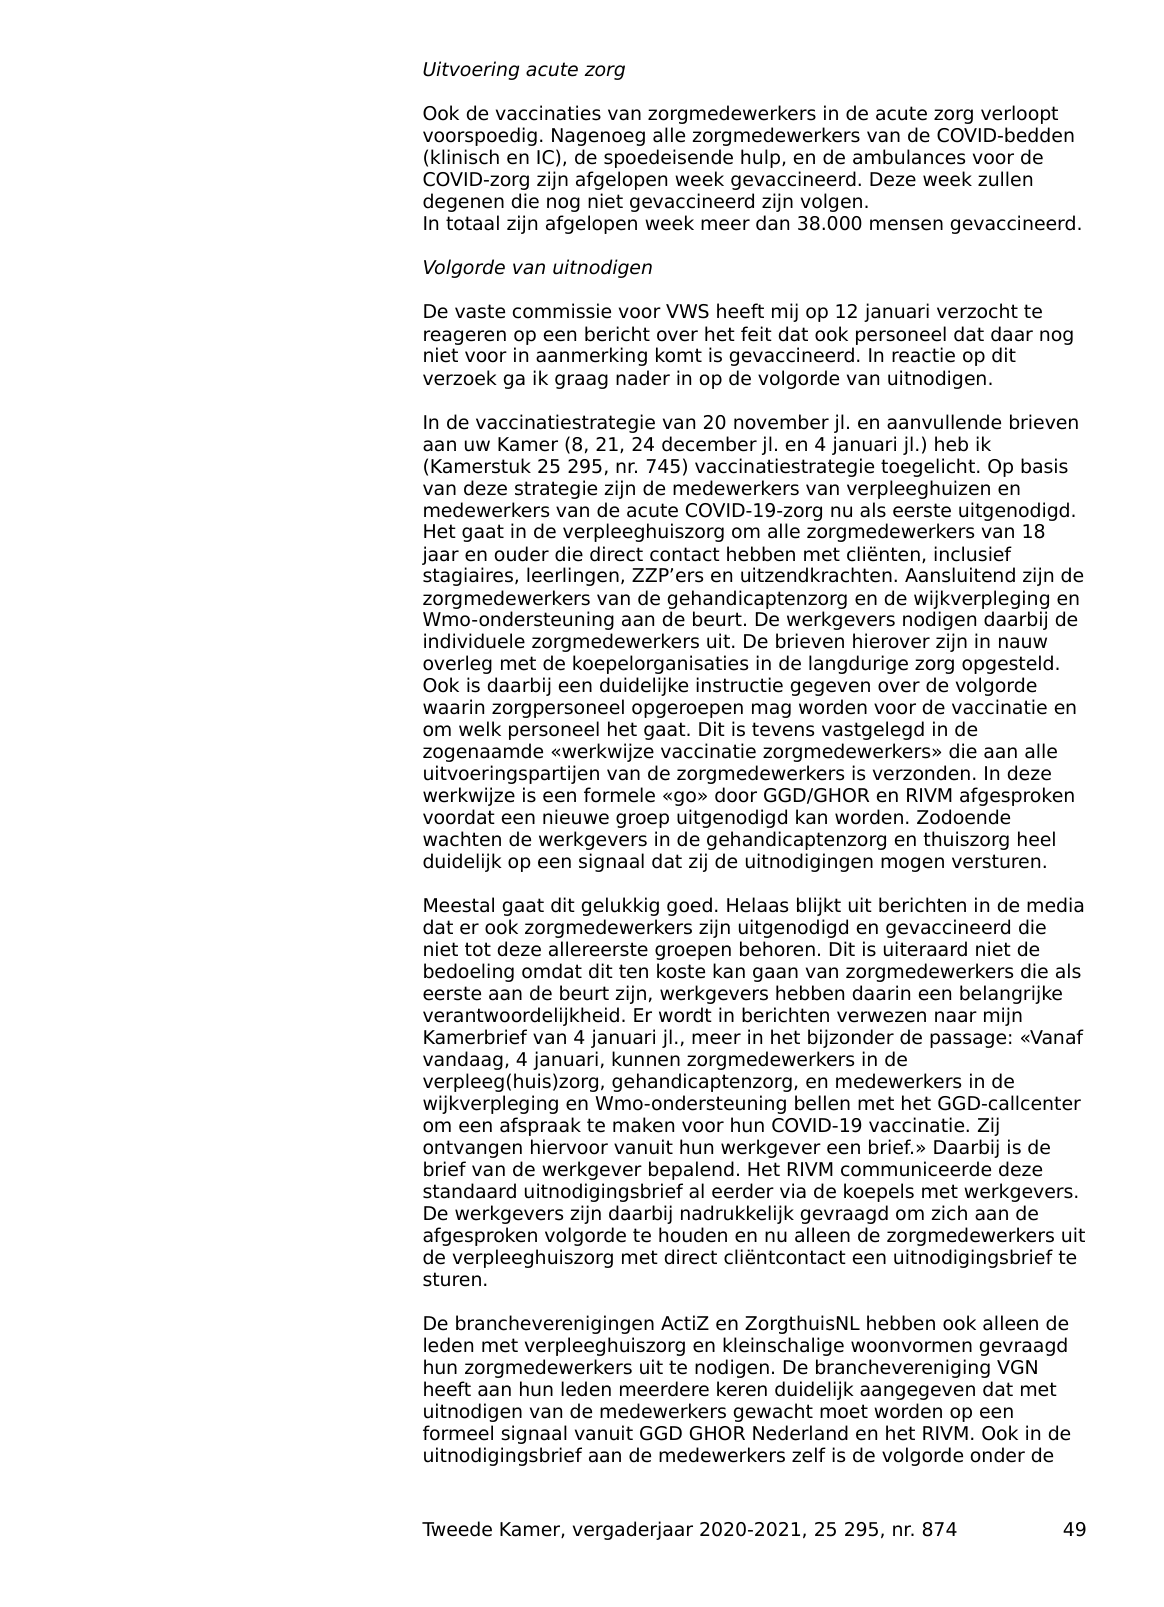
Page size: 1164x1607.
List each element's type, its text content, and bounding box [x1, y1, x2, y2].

text In totaal zijn afgelopen week meer dan 38.000 mensen gevaccineerd. [422, 213, 1087, 235]
text De brancheverenigingen ActiZ en ZorgthuisNL hebben ook alleen de leden met verpleeghuiszorg en kleinschalige woonvormen gevraagd hun zorgmedewerkers uit te nodigen. De branchevereniging VGN heeft aan hun leden meerdere keren duidelijk aangegeven dat met uitnodigen van de medewerkers gewacht moet worden op een formeel signaal vanuit GGD GHOR Nederland en het RIVM. Ook in de uitnodigingsbrief aan de medewerkers zelf is de volgorde onder de [422, 1313, 1087, 1467]
subtitle Uitvoering acute zorg [422, 59, 1087, 81]
text Meestal gaat dit gelukkig goed. Helaas blijkt uit berichten in de media dat er ook zorgmedewerkers zijn uitgenodigd en gevaccineerd die niet tot deze allereerste groepen behoren. Dit is uiteraard niet de bedoeling omdat dit ten koste kan gaan van zorgmedewerkers die als eerste aan de beurt zijn, werkgevers hebben daarin een belangrijke verantwoordelijkheid. Er wordt in berichten verwezen naar mijn Kamerbrief van 4 januari jl., meer in het bijzonder de passage: «Vanaf vandaag, 4 januari, kunnen zorgmedewerkers in de verpleeg(huis)zorg, gehandicaptenzorg, en medewerkers in de wijkverpleging en Wmo-ondersteuning bellen met het GGD-callcenter om een afspraak te maken voor hun COVID-19 vaccinatie. Zij ontvangen hiervoor vanuit hun werkgever een brief.» Daarbij is de brief van de werkgever bepalend. Het RIVM communiceerde deze standaard uitnodigingsbrief al eerder via de koepels met werkgevers. De werkgevers zijn daarbij nadrukkelijk gevraagd om zich aan de afgesproken volgorde te houden en nu alleen de zorgmedewerkers uit de verpleeghuiszorg met direct cliëntcontact een uitnodigingsbrief te sturen. [422, 895, 1087, 1291]
text In de vaccinatiestrategie van 20 november jl. en aanvullende brieven aan uw Kamer (8, 21, 24 december jl. en 4 januari jl.) heb ik (Kamerstuk 25 295, nr. 745) vaccinatiestrategie toegelicht. Op basis van deze strategie zijn de medewerkers van verpleeghuizen en medewerkers van de acute COVID-19-zorg nu als eerste uitgenodigd. Het gaat in de verpleeghuiszorg om alle zorgmedewerkers van 18 jaar en ouder die direct contact hebben met cliënten, inclusief stagiaires, leerlingen, ZZP’ers en uitzendkrachten. Aansluitend zijn de zorgmedewerkers van de gehandicaptenzorg en de wijkverpleging en Wmo-ondersteuning aan de beurt. De werkgevers nodigen daarbij de individuele zorgmedewerkers uit. De brieven hierover zijn in nauw overleg met de koepelorganisaties in de langdurige zorg opgesteld. Ook is daarbij een duidelijke instructie gegeven over de volgorde waarin zorgpersoneel opgeroepen mag worden voor de vaccinatie en om welk personeel het gaat. Dit is tevens vastgelegd in de zogenaamde «werkwijze vaccinatie zorgmedewerkers» die aan alle uitvoeringspartijen van de zorgmedewerkers is verzonden. In deze werkwijze is een formele «go» door GGD/GHOR en RIVM afgesproken voordat een nieuwe groep uitgenodigd kan worden. Zodoende wachten de werkgevers in de gehandicaptenzorg en thuiszorg heel duidelijk op een signaal dat zij de uitnodigingen mogen versturen. [422, 412, 1087, 873]
text Ook de vaccinaties van zorgmedewerkers in de acute zorg verloopt voorspoedig. Nagenoeg alle zorgmedewerkers van de COVID-bedden (klinisch en IC), de spoedeisende hulp, en de ambulances voor de COVID-zorg zijn afgelopen week gevaccineerd. Deze week zullen degenen die nog niet gevaccineerd zijn volgen. [422, 103, 1087, 213]
text De vaste commissie voor VWS heeft mij op 12 januari verzocht te reageren op een bericht over het feit dat ook personeel dat daar nog niet voor in aanmerking komt is gevaccineerd. In reactie op dit verzoek ga ik graag nader in op de volgorde van uitnodigen. [422, 301, 1087, 389]
subtitle Volgorde van uitnodigen [422, 257, 1087, 279]
